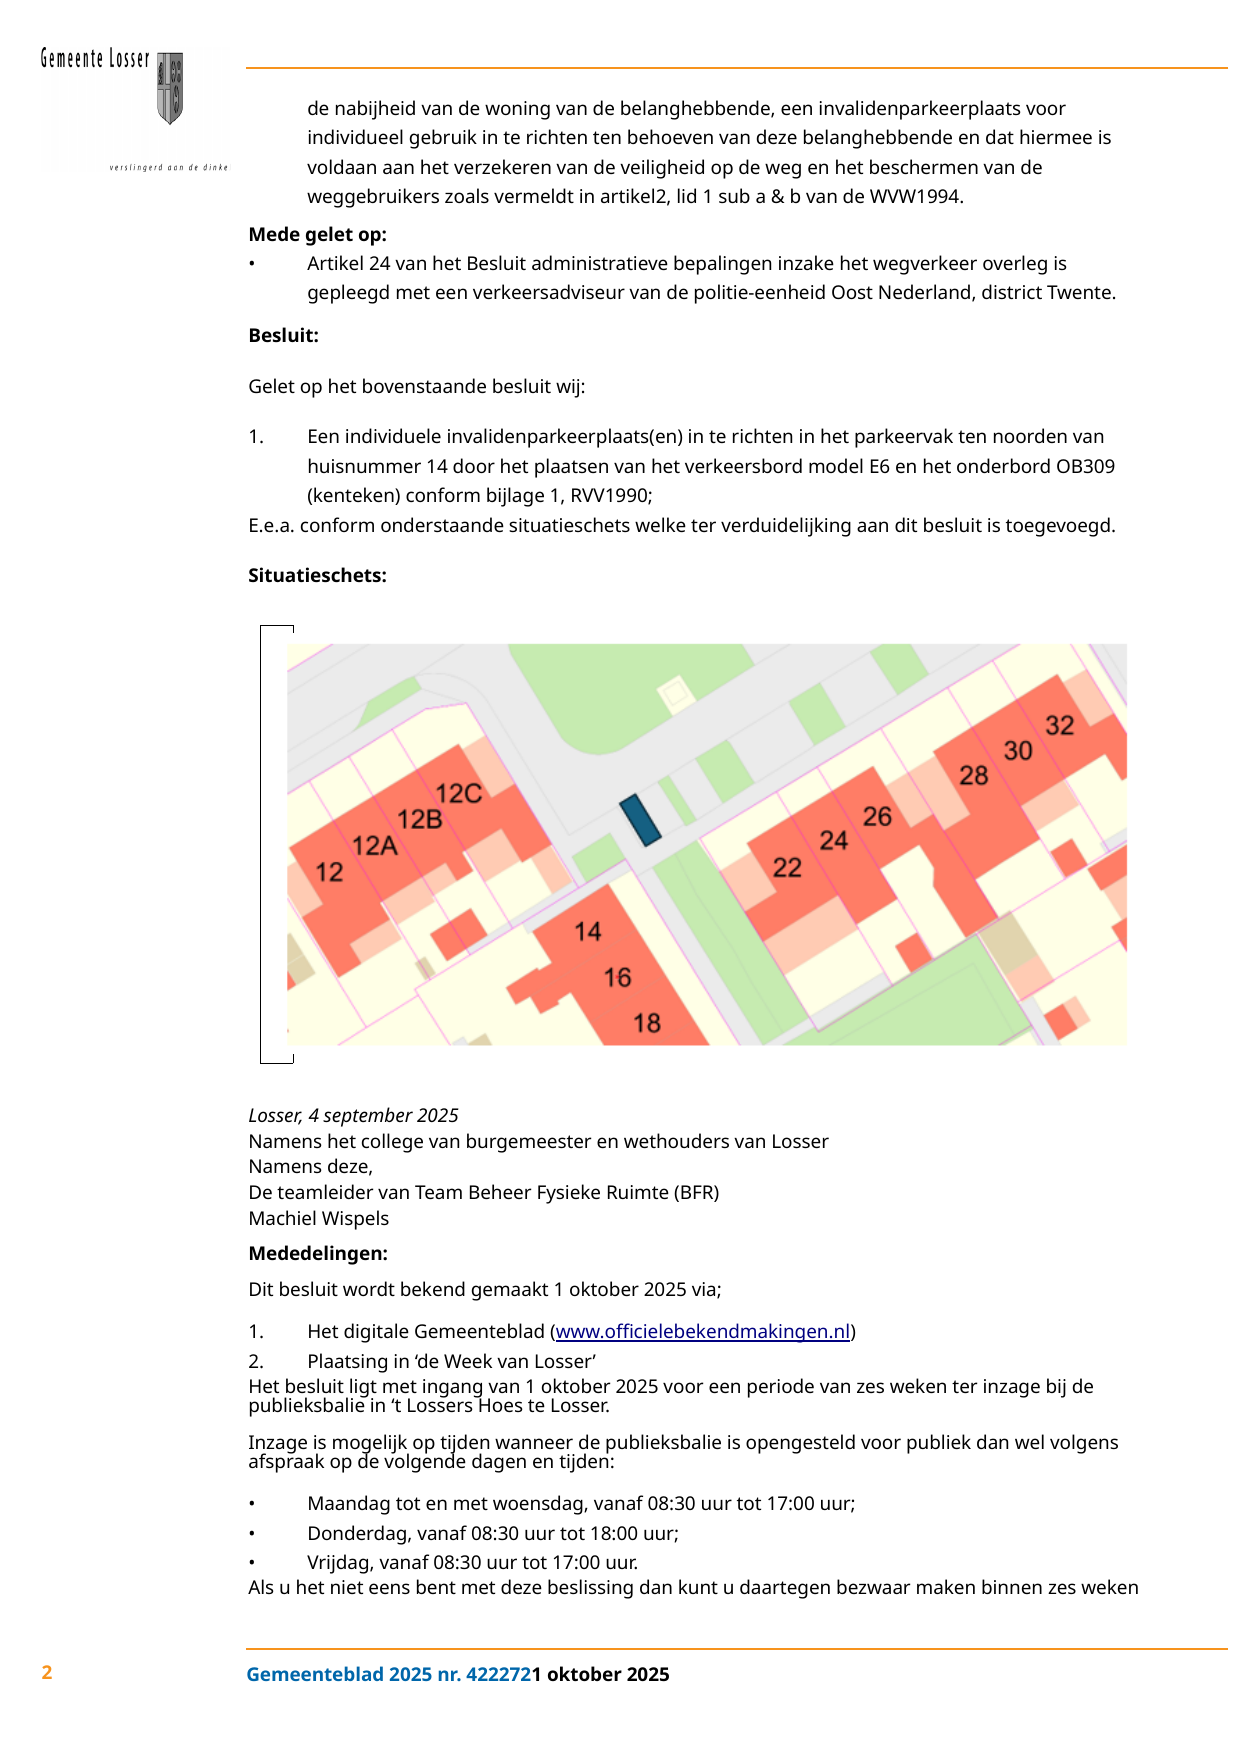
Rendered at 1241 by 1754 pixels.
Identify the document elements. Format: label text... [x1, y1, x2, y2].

text Gelet op het bovenstaande besluit wij: [248, 373, 1152, 399]
text Het besluit ligt met ingang van 1 oktober 2025 voor een periode van zes weken ter inzage bij de publieksbalie in ‘t Lossers Hoes te Losser. [248, 1378, 1152, 1416]
text Besluit: [248, 323, 1152, 348]
list Vrijdag, vanaf 08:30 uur tot 17:00 uur. [248, 1549, 1152, 1575]
list Een individuele invalidenparkeerplaats(en) in te richten in het parkeervak ten noorden van huisnummer 14 door het plaatsen van het verkeersbord model E6 en het onderbord OB309 (kenteken) conform bijlage 1, RVV1990; [248, 423, 1152, 508]
picture [41, 47, 231, 172]
list Donderdag, vanaf 08:30 uur tot 18:00 uur; [248, 1520, 1152, 1545]
list de nabijheid van de woning van de belanghebbende, een invalidenparkeerplaats voor individueel gebruik in te richten ten behoeven van deze belanghebbende en dat hiermee is voldaan aan het verzekeren van de veiligheid op de weg en het beschermen van de weggebruikers zoals vermeldt in artikel2, lid 1 sub a & b van de WVW1994. [248, 95, 1152, 209]
text Machiel Wispels [248, 1205, 1152, 1231]
list Artikel 24 van het Besluit administratieve bepalingen inzake het wegverkeer overleg is gepleegd met een verkeersadviseur van de politie-eenheid Oost Nederland, district Twente. [248, 250, 1152, 305]
picture [268, 633, 1173, 1054]
list Het digitale Gemeenteblad (www.officielebekendmakingen.nl) [248, 1318, 1152, 1344]
text Namens het college van burgemeester en wethouders van Losser [248, 1128, 1152, 1154]
text Mede gelet op: [248, 221, 1152, 247]
list Plaatsing in ‘de Week van Losser’ [248, 1348, 1152, 1374]
text Dit besluit wordt bekend gemaakt 1 oktober 2025 via; [248, 1281, 1152, 1301]
text Losser, 4 september 2025 [248, 1102, 1152, 1128]
text Als u het niet eens bent met deze beslissing dan kunt u daartegen bezwaar maken binnen zes weken [248, 1579, 1152, 1598]
text E.e.a. conform onderstaande situatieschets welke ter verduidelijking aan dit besluit is toegevoegd. [248, 512, 1152, 538]
text Namens deze, [248, 1154, 1152, 1179]
text Situatieschets: [248, 563, 1152, 588]
text De teamleider van Team Beheer Fysieke Ruimte (BFR) [248, 1179, 1152, 1205]
text Inzage is mogelijk op tijden wanneer de publieksbalie is opengesteld voor publiek dan wel volgens afspraak op de volgende dagen en tijden: [248, 1434, 1152, 1472]
list Maandag tot en met woensdag, vanaf 08:30 uur tot 17:00 uur; [248, 1490, 1152, 1516]
text Mededelingen: [248, 1244, 1152, 1264]
